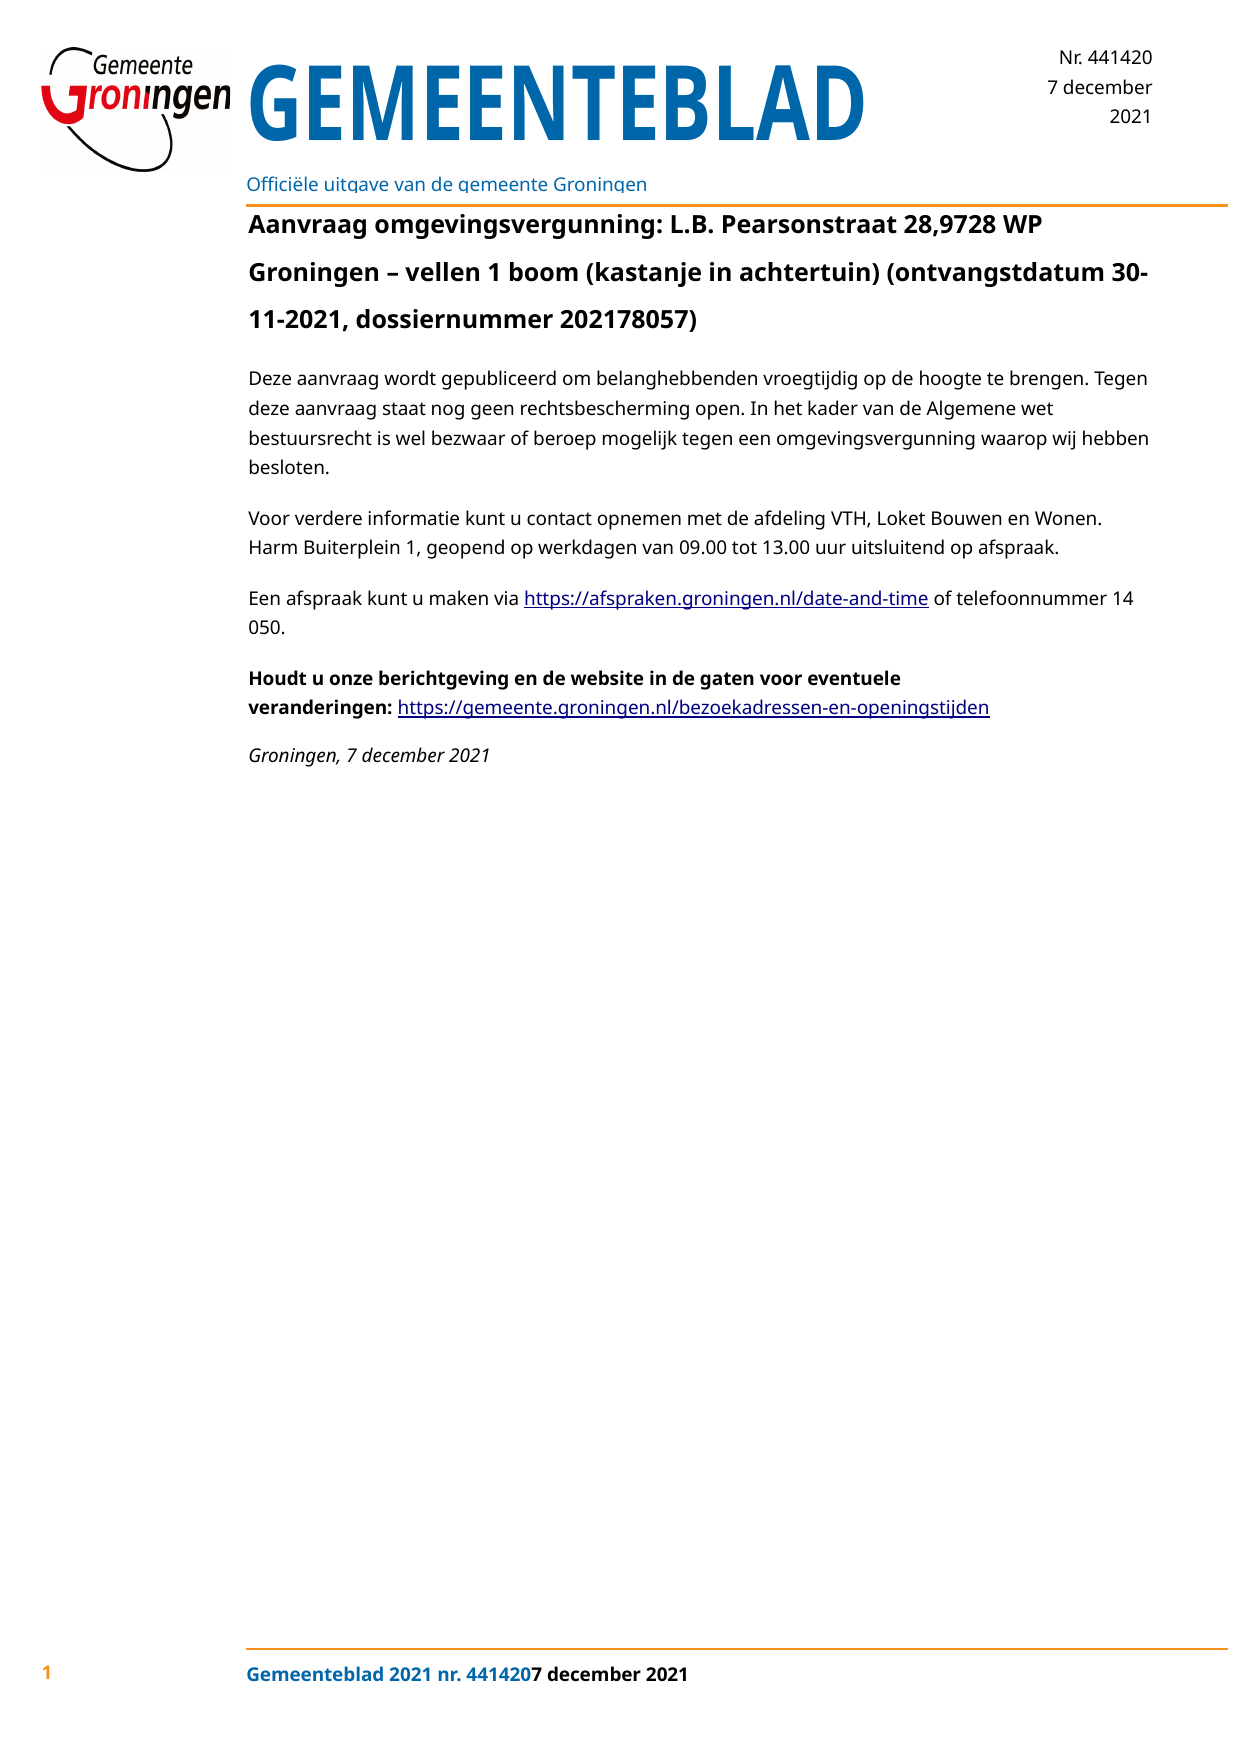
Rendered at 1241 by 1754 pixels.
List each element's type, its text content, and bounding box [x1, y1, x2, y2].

text Een afspraak kunt u maken via https://afspraken.groningen.nl/date-and-time of telefoonnummer 14 050. [248, 585, 1152, 640]
text Houdt u onze berichtgeving en de website in de gaten voor eventuele veranderingen: https://gemeente.groningen.nl/bezoekadressen-en-openingstijden [248, 665, 1152, 720]
picture [41, 47, 231, 172]
text Voor verdere informatie kunt u contact opnemen met de afdeling VTH, Loket Bouwen en Wonen. Harm Buiterplein 1, geopend op werkdagen van 09.00 tot 13.00 uur uitsluitend op afspraak. [248, 505, 1152, 560]
text Deze aanvraag wordt gepubliceerd om belanghebbenden vroegtijdig op de hoogte te brengen. Tegen deze aanvraag staat nog geen rechtsbescherming open. In het kader van de Algemene wet bestuursrecht is wel bezwaar of beroep mogelijk tegen een omgevingsvergunning waarop wij hebben besloten. [248, 366, 1152, 480]
text Aanvraag omgevingsvergunning: L.B. Pearsonstraat 28,9728 WP Groningen – vellen 1 boom (kastanje in achtertuin) (ontvangstdatum 30-11-2021, dossiernummer 202178057) [248, 207, 1152, 336]
text Groningen, 7 december 2021 [248, 742, 1152, 768]
